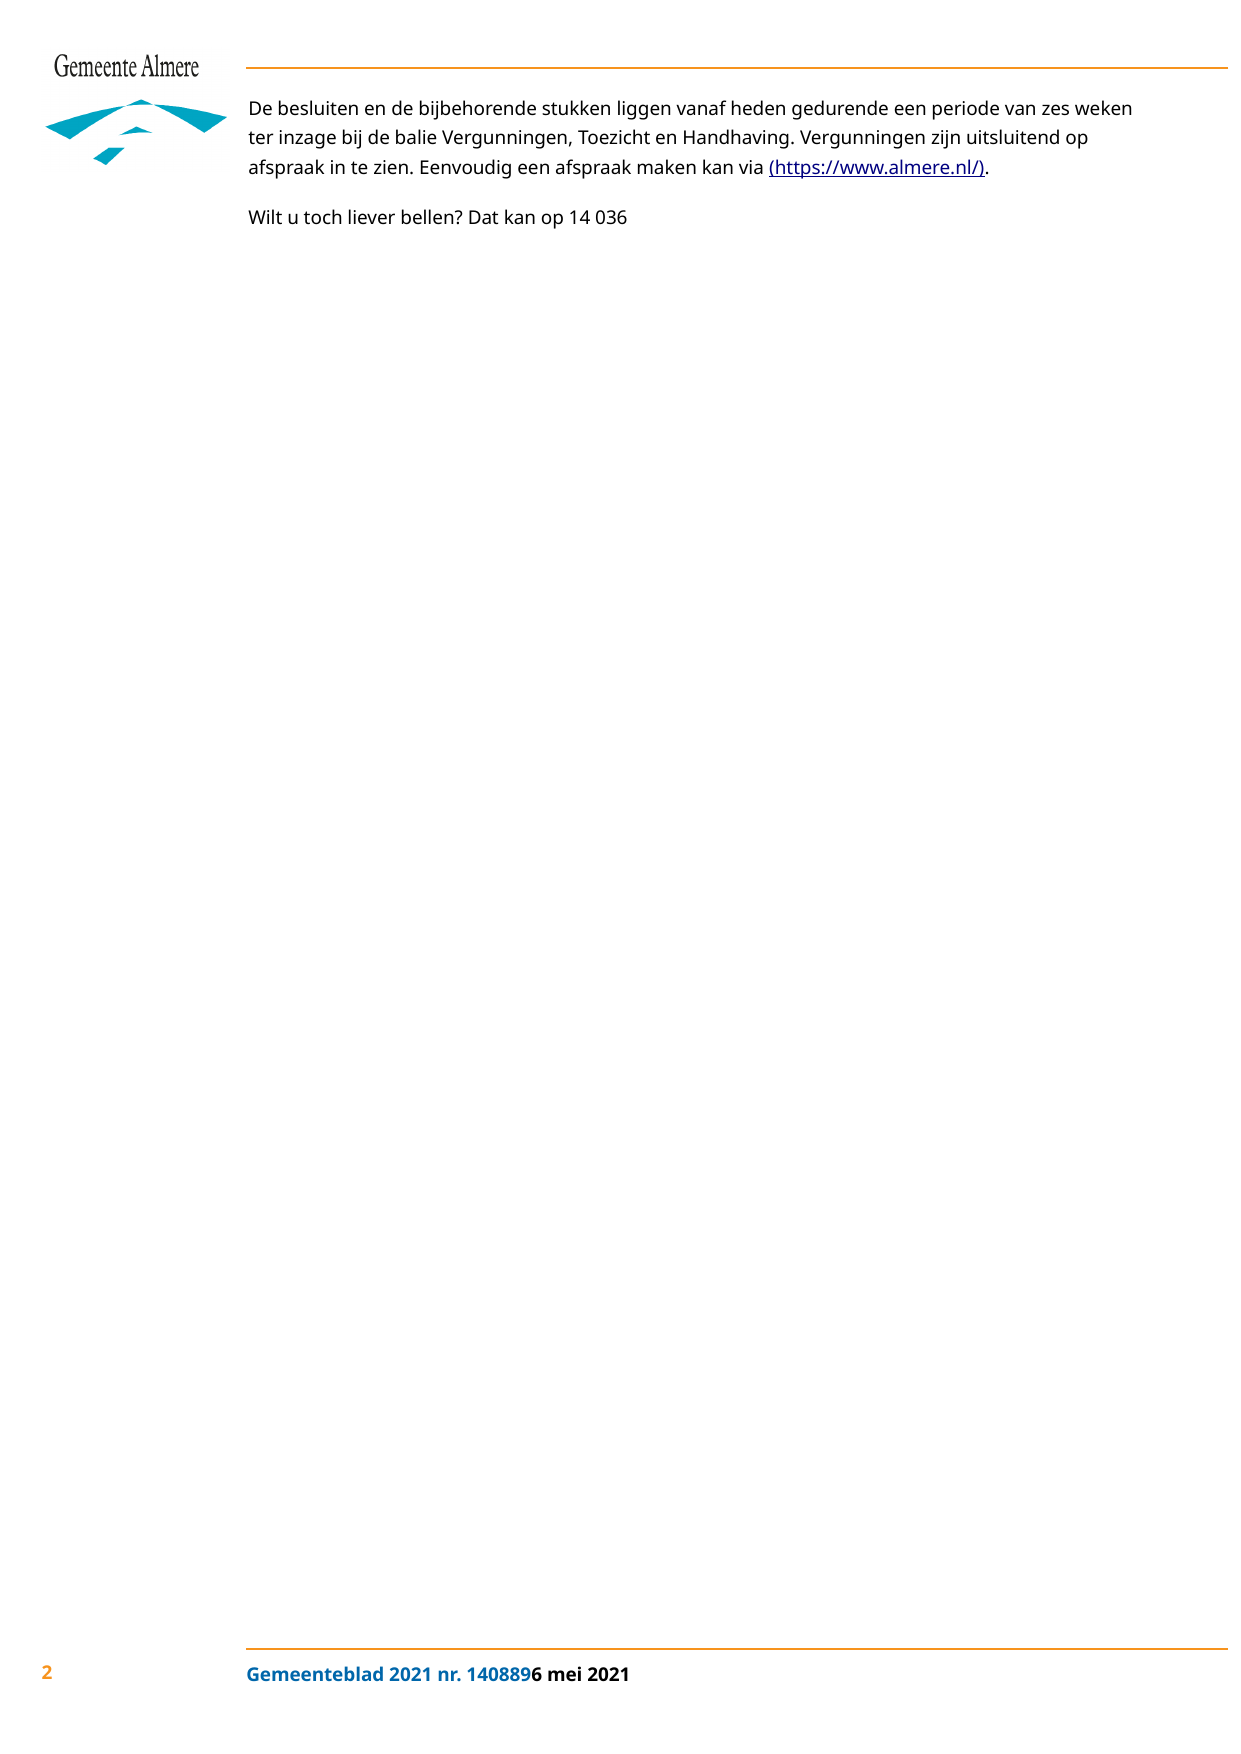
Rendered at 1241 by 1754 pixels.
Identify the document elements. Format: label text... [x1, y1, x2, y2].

text Wilt u toch liever bellen? Dat kan op 14 036 [248, 204, 1152, 230]
text De besluiten en de bijbehorende stukken liggen vanaf heden gedurende een periode van zes weken ter inzage bij de balie Vergunningen, Toezicht en Handhaving. Vergunningen zijn uitsluitend op afspraak in te zien. Eenvoudig een afspraak maken kan via (https://www.almere.nl/). [248, 95, 1152, 180]
picture [41, 47, 231, 172]
